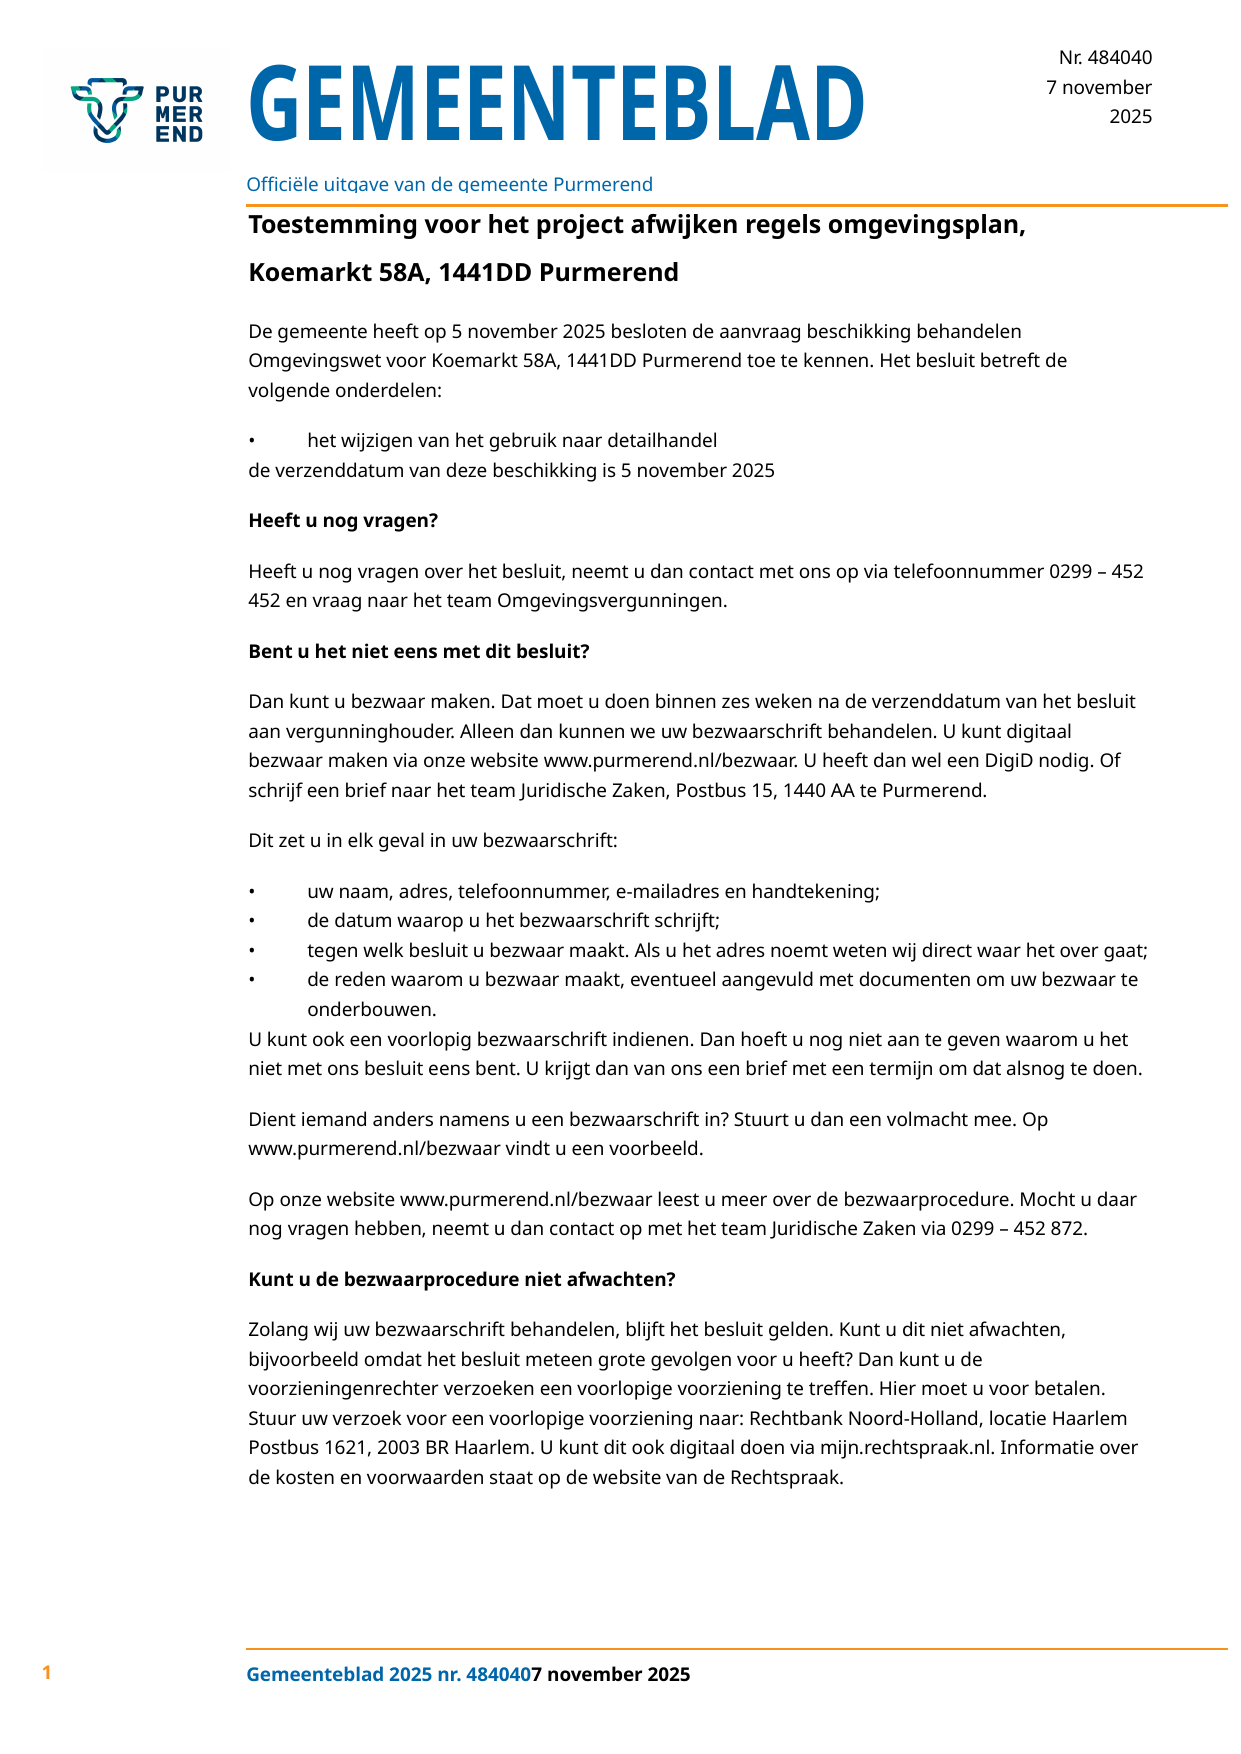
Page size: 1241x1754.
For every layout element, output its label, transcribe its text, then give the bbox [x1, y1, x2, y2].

list uw naam, adres, telefoonnummer, e-mailadres en handtekening; [248, 878, 1152, 904]
text de verzenddatum van deze beschikking is 5 november 2025 [248, 457, 1152, 483]
text Bent u het niet eens met dit besluit? [248, 638, 1152, 664]
text U kunt ook een voorlopig bezwaarschrift indienen. Dan hoeft u nog niet aan te geven waarom u het niet met ons besluit eens bent. U krijgt dan van ons een brief met een termijn om dat alsnog te doen. [248, 1026, 1152, 1081]
text Heeft u nog vragen? [248, 507, 1152, 533]
text Dit zet u in elk geval in uw bezwaarschrift: [248, 827, 1152, 853]
text Zolang wij uw bezwaarschrift behandelen, blijft het besluit gelden. Kunt u dit niet afwachten, bijvoorbeeld omdat het besluit meteen grote gevolgen voor u heeft? Dan kunt u de voorzieningenrechter verzoeken een voorlopige voorziening te treffen. Hier moet u voor betalen. Stuur uw verzoek voor een voorlopige voorziening naar: Rechtbank Noord-Holland, locatie Haarlem Postbus 1621, 2003 BR Haarlem. U kunt dit ook digitaal doen via mijn.rechtspraak.nl. Informatie over de kosten en voorwaarden staat op de website van de Rechtspraak. [248, 1316, 1152, 1490]
list het wijzigen van het gebruik naar detailhandel [248, 427, 1152, 453]
text Kunt u de bezwaarprocedure niet afwachten? [248, 1266, 1152, 1292]
text Heeft u nog vragen over het besluit, neemt u dan contact met ons op via telefoonnummer 0299 – 452 452 en vraag naar het team Omgevingsvergunningen. [248, 558, 1152, 613]
list de reden waarom u bezwaar maakt, eventueel aangevuld met documenten om uw bezwaar te onderbouwen. [248, 967, 1152, 1022]
text De gemeente heeft op 5 november 2025 besloten de aanvraag beschikking behandelen Omgevingswet voor Koemarkt 58A, 1441DD Purmerend toe te kennen. Het besluit betreft de volgende onderdelen: [248, 318, 1152, 403]
list de datum waarop u het bezwaarschrift schrijft; [248, 907, 1152, 933]
list tegen welk besluit u bezwaar maakt. Als u het adres noemt weten wij direct waar het over gaat; [248, 937, 1152, 963]
text Dan kunt u bezwaar maken. Dat moet u doen binnen zes weken na de verzenddatum van het besluit aan vergunninghouder. Alleen dan kunnen we uw bezwaarschrift behandelen. U kunt digitaal bezwaar maken via onze website www.purmerend.nl/bezwaar. U heeft dan wel een DigiD nodig. Of schrijf een brief naar het team Juridische Zaken, Postbus 15, 1440 AA te Purmerend. [248, 688, 1152, 803]
picture [41, 47, 231, 172]
text Toestemming voor het project afwijken regels omgevingsplan, Koemarkt 58A, 1441DD Purmerend [248, 207, 1152, 288]
text Dient iemand anders namens u een bezwaarschrift in? Stuurt u dan een volmacht mee. Op www.purmerend.nl/bezwaar vindt u een voorbeeld. [248, 1106, 1152, 1161]
text Op onze website www.purmerend.nl/bezwaar leest u meer over de bezwaarprocedure. Mocht u daar nog vragen hebben, neemt u dan contact op met het team Juridische Zaken via 0299 – 452 872. [248, 1186, 1152, 1241]
